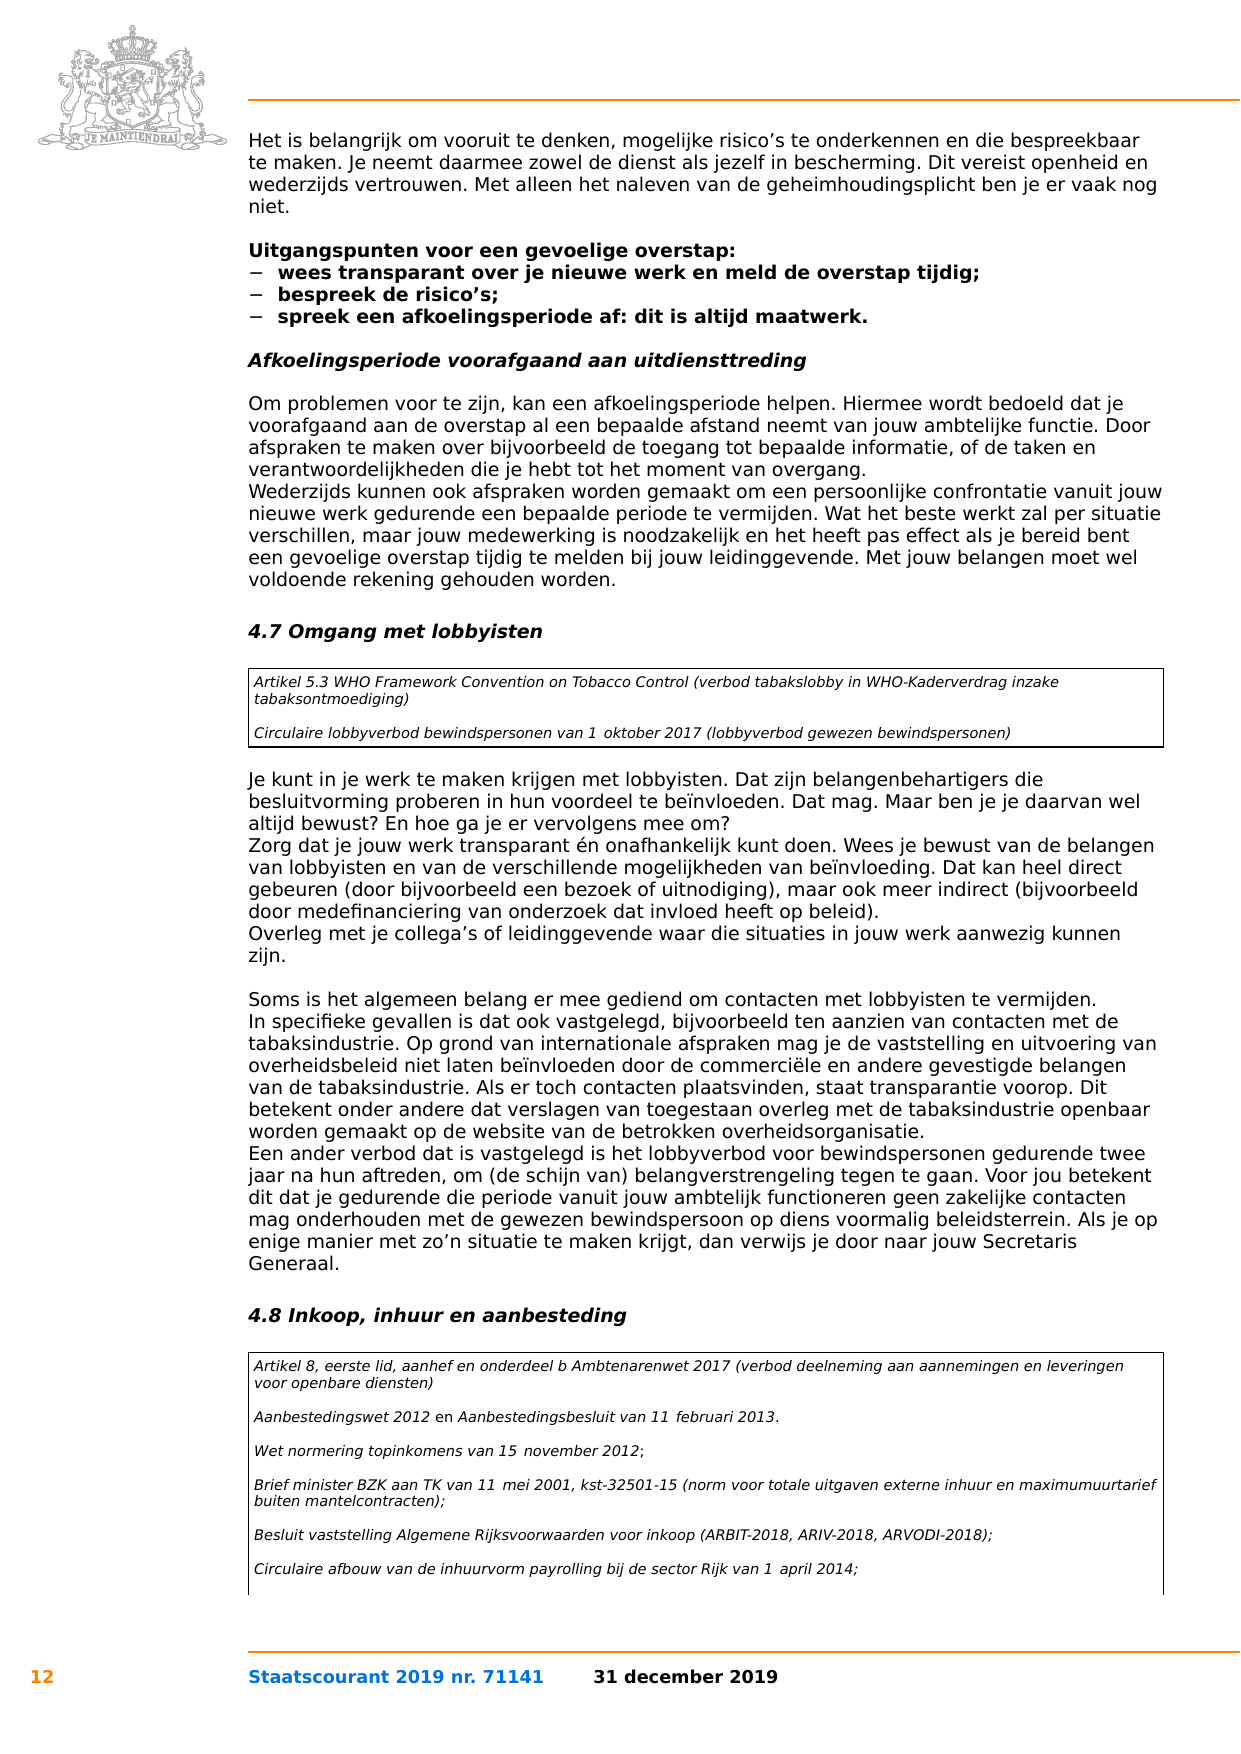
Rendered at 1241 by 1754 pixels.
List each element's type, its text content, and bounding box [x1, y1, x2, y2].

table_cell Aanbestedingswet 2012 en Aanbestedingsbesluit van 11 februari 2013. [249, 1409, 1163, 1425]
table_header Artikel 5.3 WHO Framework Convention on Tobacco Control (verbod tabakslobby in WHO-Kaderverdrag inzake tabaksontmoediging) [249, 669, 1163, 708]
text − bespreek de risico’s; [248, 284, 1163, 306]
text − wees transparant over je nieuwe werk en meld de overstap tijdig; [248, 262, 1163, 284]
table_cell [249, 1544, 1163, 1561]
subtitle 4.7 Omgang met lobbyisten [248, 621, 1163, 643]
table_cell [249, 1425, 1163, 1442]
table_cell [249, 1459, 1163, 1476]
subtitle 4.8 Inkoop, inhuur en aanbesteding [248, 1305, 1163, 1327]
picture [38, 25, 227, 150]
text Zorg dat je jouw werk transparant én onafhankelijk kunt doen. Wees je bewust van de belangen van lobbyisten en van de verschillende mogelijkheden van beïnvloeding. Dat kan heel direct gebeuren (door bijvoorbeeld een bezoek of uitnodiging), maar ook meer indirect (bijvoorbeeld door medefinanciering van onderzoek dat invloed heeft op beleid). [248, 835, 1163, 923]
text Een ander verbod dat is vastgelegd is het lobbyverbod voor bewindspersonen gedurende twee jaar na hun aftreden, om (de schijn van) belangverstrengeling tegen te gaan. Voor jou betekent dit dat je gedurende die periode vanuit jouw ambtelijk functioneren geen zakelijke contacten mag onderhouden met de gewezen bewindspersoon op diens voormalig beleidsterrein. Als je op enige manier met zo’n situatie te maken krijgt, dan verwijs je door naar jouw Secretaris Generaal. [248, 1143, 1163, 1275]
text In specifieke gevallen is dat ook vastgelegd, bijvoorbeeld ten aanzien van contacten met de tabaksindustrie. Op grond van internationale afspraken mag je de vaststelling en uitvoering van overheidsbeleid niet laten beïnvloeden door de commerciële en andere gevestigde belangen van de tabaksindustrie. Als er toch contacten plaatsvinden, staat transparantie voorop. Dit betekent onder andere dat verslagen van toegestaan overleg met de tabaksindustrie openbaar worden gemaakt op de website van de betrokken overheidsorganisatie. [248, 1011, 1163, 1143]
table_cell Circulaire afbouw van de inhuurvorm payrolling bij de sector Rijk van 1 april 2014; [249, 1561, 1163, 1578]
table_cell Wet normering topinkomens van 15 november 2012; [249, 1443, 1163, 1459]
table_cell [249, 1391, 1163, 1408]
table_cell [249, 1510, 1163, 1527]
text Wederzijds kunnen ook afspraken worden gemaakt om een persoonlijke confrontatie vanuit jouw nieuwe werk gedurende een bepaalde periode te vermijden. Wat het beste werkt zal per situatie verschillen, maar jouw medewerking is noodzakelijk en het heeft pas effect als je bereid bent een gevoelige overstap tijdig te melden bij jouw leidinggevende. Met jouw belangen moet wel voldoende rekening gehouden worden. [248, 481, 1163, 591]
table_header Artikel 8, eerste lid, aanhef en onderdeel b Ambtenarenwet 2017 (verbod deelneming aan aannemingen en leveringen voor openbare diensten) [249, 1353, 1163, 1391]
subtitle Afkoelingsperiode voorafgaand aan uitdiensttreding [248, 349, 1163, 371]
table_cell [249, 708, 1163, 725]
table_cell [249, 1578, 1163, 1595]
text Je kunt in je werk te maken krijgen met lobbyisten. Dat zijn belangenbehartigers die besluitvorming proberen in hun voordeel te beïnvloeden. Dat mag. Maar ben je je daarvan wel altijd bewust? En hoe ga je er vervolgens mee om? [248, 769, 1163, 835]
table_cell Circulaire lobbyverbod bewindspersonen van 1 oktober 2017 (lobbyverbod gewezen bewindspersonen) [249, 725, 1163, 746]
text Uitgangspunten voor een gevoelige overstap: [248, 240, 1163, 262]
text Om problemen voor te zijn, kan een afkoelingsperiode helpen. Hiermee wordt bedoeld dat je voorafgaand aan de overstap al een bepaalde afstand neemt van jouw ambtelijke functie. Door afspraken te maken over bijvoorbeeld de toegang tot bepaalde informatie, of de taken en verantwoordelijkheden die je hebt tot het moment van overgang. [248, 393, 1163, 481]
text − spreek een afkoelingsperiode af: dit is altijd maatwerk. [248, 306, 1163, 328]
table_cell Besluit vaststelling Algemene Rijksvoorwaarden voor inkoop (ARBIT-2018, ARIV-2018, ARVODI-2018); [249, 1527, 1163, 1544]
text Overleg met je collega’s of leidinggevende waar die situaties in jouw werk aanwezig kunnen zijn. [248, 923, 1163, 967]
text Soms is het algemeen belang er mee gediend om contacten met lobbyisten te vermijden. [248, 989, 1163, 1011]
text Het is belangrijk om vooruit te denken, mogelijke risico’s te onderkennen en die bespreekbaar te maken. Je neemt daarmee zowel de dienst als jezelf in bescherming. Dit vereist openheid en wederzijds vertrouwen. Met alleen het naleven van de geheimhoudingsplicht ben je er vaak nog niet. [248, 130, 1163, 218]
table_cell Brief minister BZK aan TK van 11 mei 2001, kst-32501-15 (norm voor totale uitgaven externe inhuur en maximumuurtarief buiten mantelcontracten); [249, 1476, 1163, 1510]
